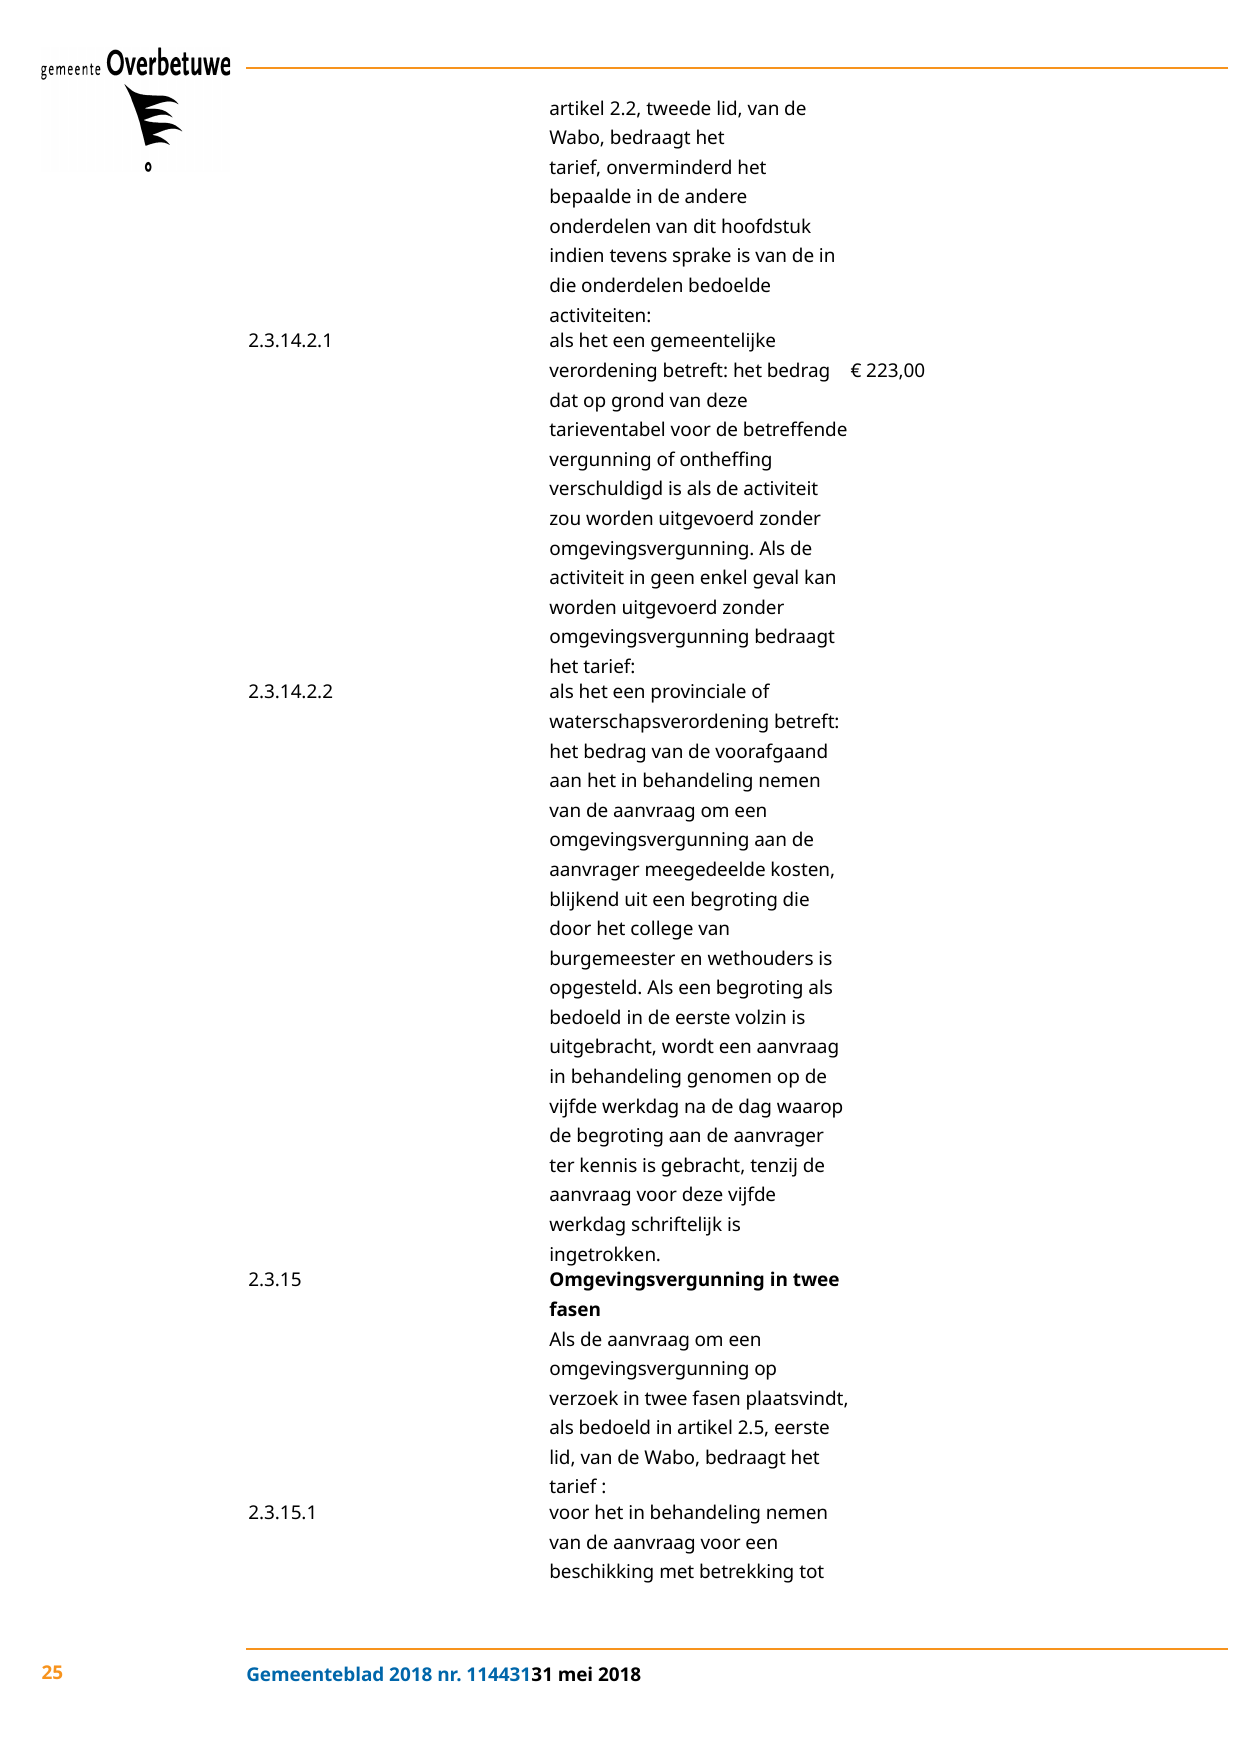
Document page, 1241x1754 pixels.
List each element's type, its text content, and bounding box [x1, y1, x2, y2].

table_cell als het een gemeentelijke verordening betreft: het bedrag dat op grond van deze tarieventabel voor de betreffende vergunning of ontheffing verschuldigd is als de activiteit zou worden uitgevoerd zonder omgevingsvergunning. Als de activiteit in geen enkel geval kan worden uitgevoerd zonder omgevingsvergunning bedraagt het tarief: [549, 328, 850, 679]
table_cell [850, 679, 1152, 1267]
table_cell [248, 95, 549, 328]
table_cell voor het in behandeling nemen van de aanvraag voor een beschikking met betrekking tot [549, 1499, 850, 1584]
table_cell als het een provinciale of waterschapsverordening betreft: het bedrag van de voorafgaand aan het in behandeling nemen van de aanvraag om een omgevingsvergunning aan de aanvrager meegedeelde kosten, blijkend uit een begroting die door het college van burgemeester en wethouders is opgesteld. Als een begroting als bedoeld in de eerste volzin is uitgebracht, wordt een aanvraag in behandeling genomen op de vijfde werkdag na de dag waarop de begroting aan de aanvrager ter kennis is gebracht, tenzij de aanvraag voor deze vijfde werkdag schriftelijk is ingetrokken. [549, 679, 850, 1267]
table_cell 2.3.14.2.2 [248, 679, 549, 1267]
table_cell [850, 95, 1152, 328]
table_cell [850, 1499, 1152, 1584]
table_cell Omgevingsvergunning in twee fasen Als de aanvraag om een omgevingsvergunning op verzoek in twee fasen plaatsvindt, als bedoeld in artikel 2.5, eerste lid, van de Wabo, bedraagt het tarief : [549, 1267, 850, 1499]
table_cell 2.3.15 [248, 1267, 549, 1499]
table_cell [850, 1267, 1152, 1499]
table_cell 2.3.15.1 [248, 1499, 549, 1584]
table_cell € 223,00 [850, 328, 1152, 679]
table_cell 2.3.14.2.1 [248, 328, 549, 679]
picture [41, 47, 231, 172]
table_cell artikel 2.2, tweede lid, van de Wabo, bedraagt het tarief, onverminderd het bepaalde in de andere onderdelen van dit hoofdstuk indien tevens sprake is van de in die onderdelen bedoelde activiteiten: [549, 95, 850, 328]
